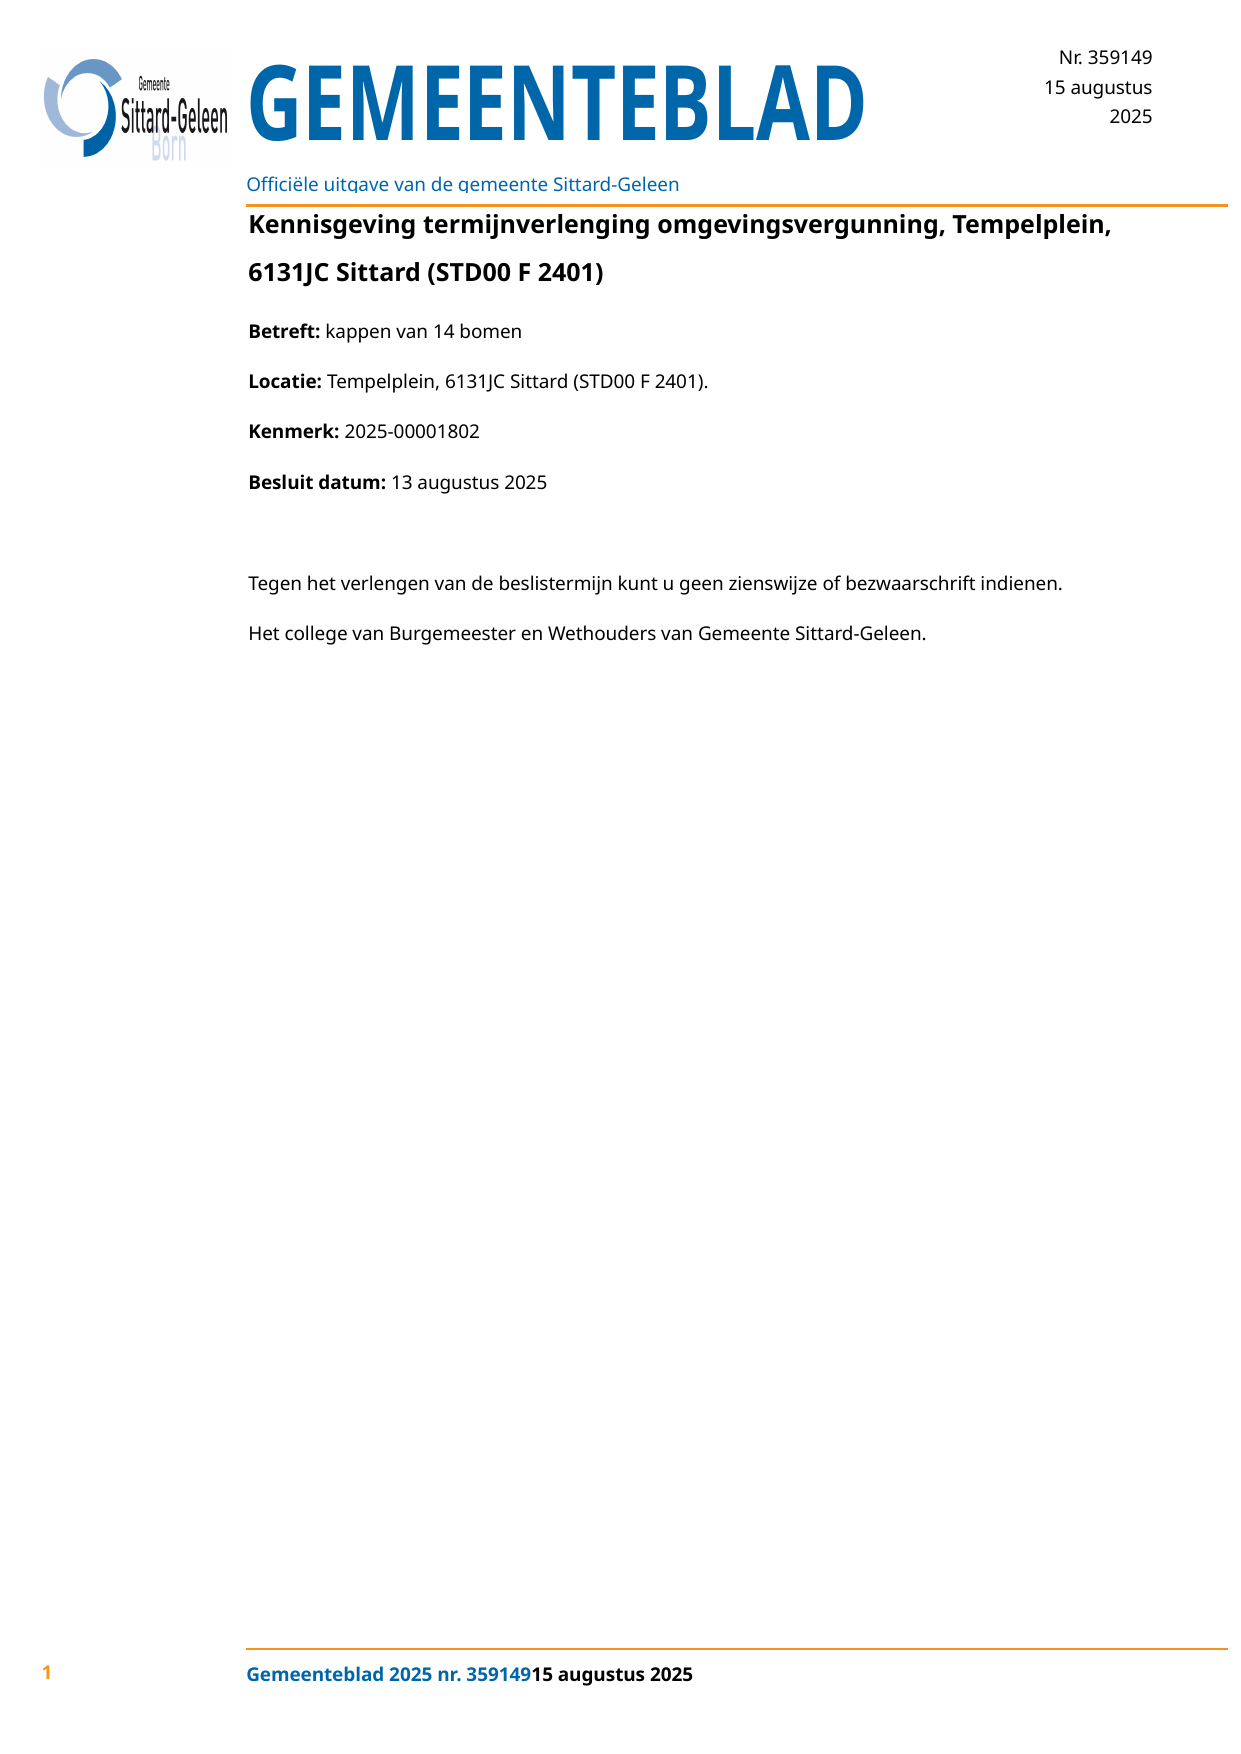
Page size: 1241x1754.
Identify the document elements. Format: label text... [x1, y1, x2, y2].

text Besluit datum: 13 augustus 2025 [248, 469, 1152, 495]
text Kennisgeving termijnverlenging omgevingsvergunning, Tempelplein, 6131JC Sittard (STD00 F 2401) [248, 207, 1152, 288]
text Betreft: kappen van 14 bomen [248, 318, 1152, 344]
text Tegen het verlengen van de beslistermijn kunt u geen zienswijze of bezwaarschrift indienen. [248, 570, 1152, 596]
text Het college van Burgemeester en Wethouders van Gemeente Sittard-Geleen. [248, 620, 1152, 646]
text Kenmerk: 2025-00001802 [248, 419, 1152, 444]
picture [41, 47, 231, 172]
text Locatie: Tempelplein, 6131JC Sittard (STD00 F 2401). [248, 368, 1152, 394]
